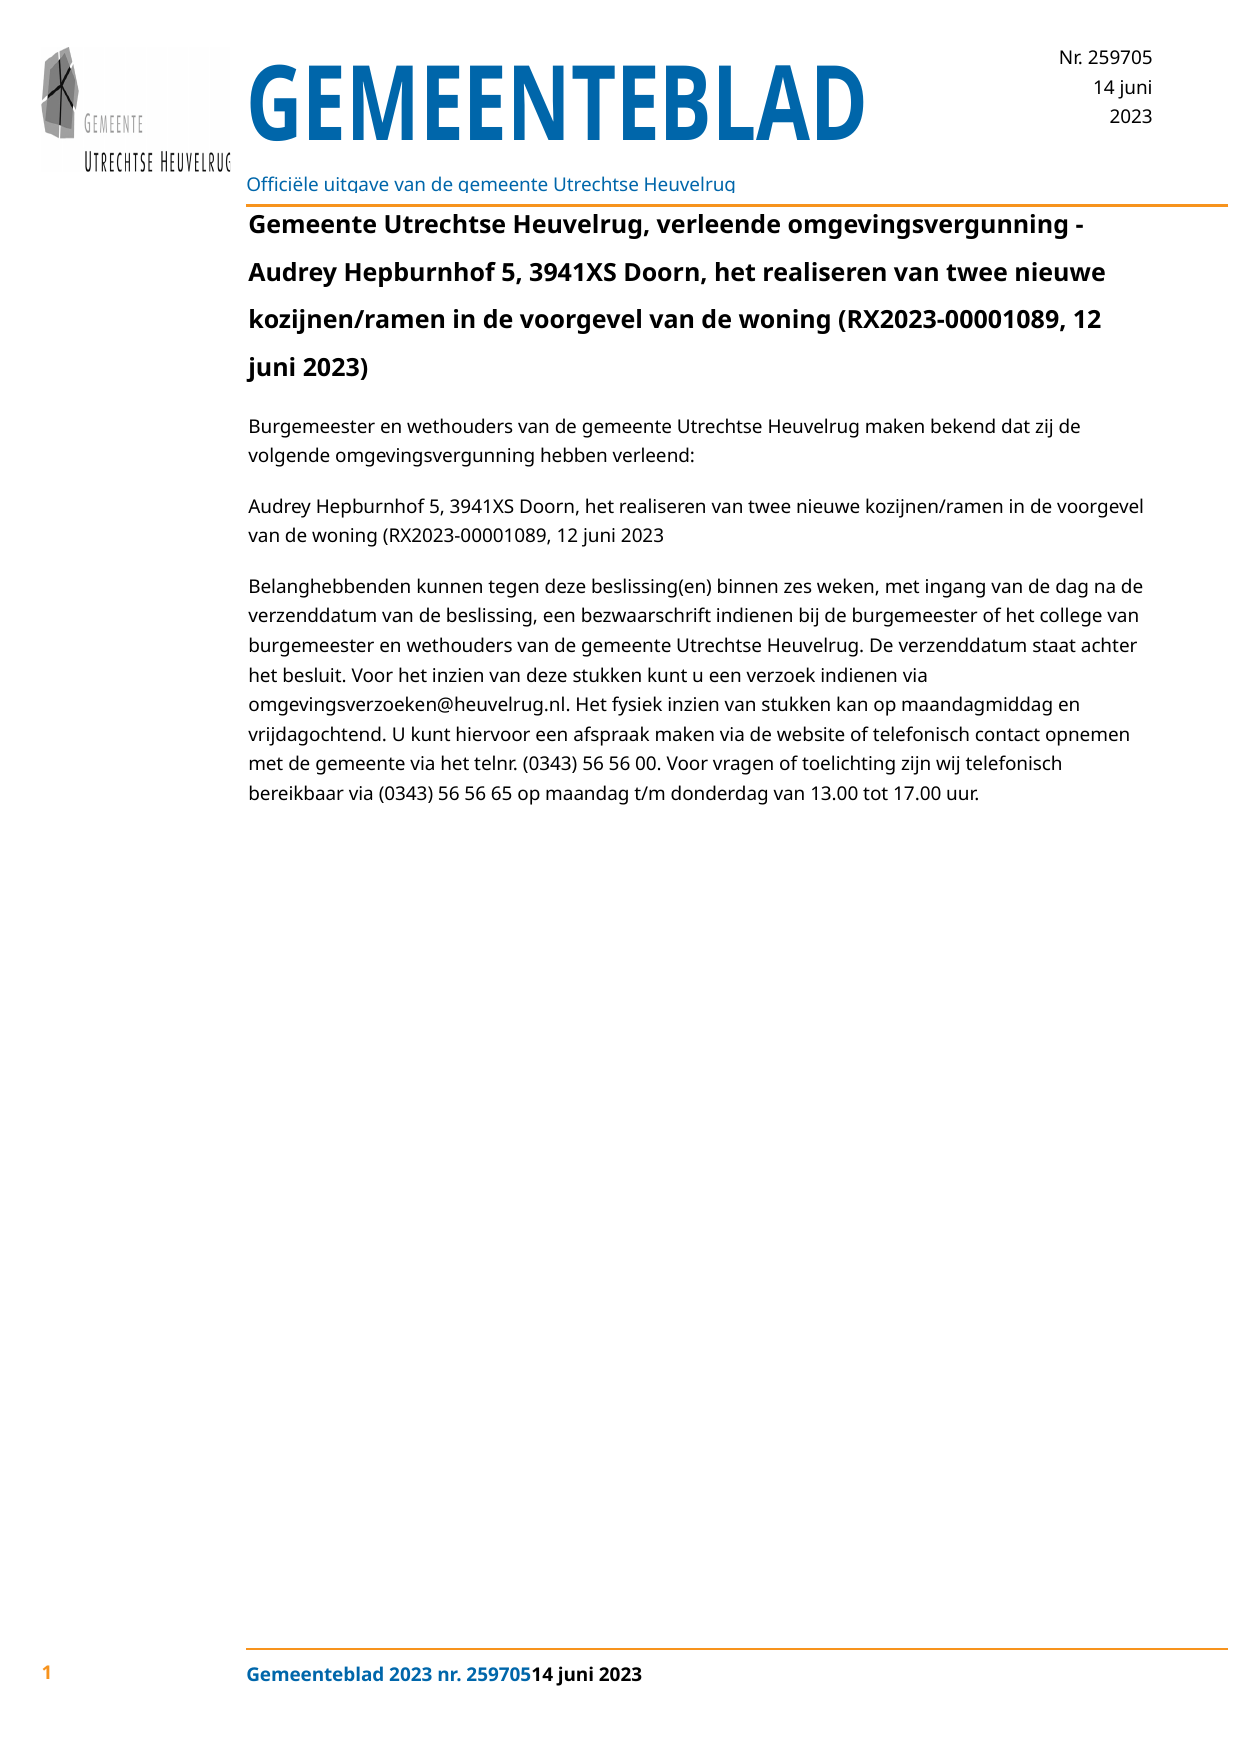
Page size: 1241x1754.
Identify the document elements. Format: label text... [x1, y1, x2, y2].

text Audrey Hepburnhof 5, 3941XS Doorn, het realiseren van twee nieuwe kozijnen/ramen in de voorgevel van de woning (RX2023-00001089, 12 juni 2023 [248, 493, 1152, 548]
text Gemeente Utrechtse Heuvelrug, verleende omgevingsvergunning - Audrey Hepburnhof 5, 3941XS Doorn, het realiseren van twee nieuwe kozijnen/ramen in de voorgevel van de woning (RX2023-00001089, 12 juni 2023) [248, 207, 1152, 384]
picture [41, 47, 231, 172]
text Belanghebbenden kunnen tegen deze beslissing(en) binnen zes weken, met ingang van de dag na de verzenddatum van de beslissing, een bezwaarschrift indienen bij de burgemeester of het college van burgemeester en wethouders van de gemeente Utrechtse Heuvelrug. De verzenddatum staat achter het besluit. Voor het inzien van deze stukken kunt u een verzoek indienen via omgevingsverzoeken@heuvelrug.nl. Het fysiek inzien van stukken kan op maandagmiddag en vrijdagochtend. U kunt hiervoor een afspraak maken via de website of telefonisch contact opnemen met de gemeente via het telnr. (0343) 56 56 00. Voor vragen of toelichting zijn wij telefonisch bereikbaar via (0343) 56 56 65 op maandag t/m donderdag van 13.00 tot 17.00 uur. [248, 573, 1152, 806]
text Burgemeester en wethouders van de gemeente Utrechtse Heuvelrug maken bekend dat zij de volgende omgevingsvergunning hebben verleend: [248, 413, 1152, 468]
